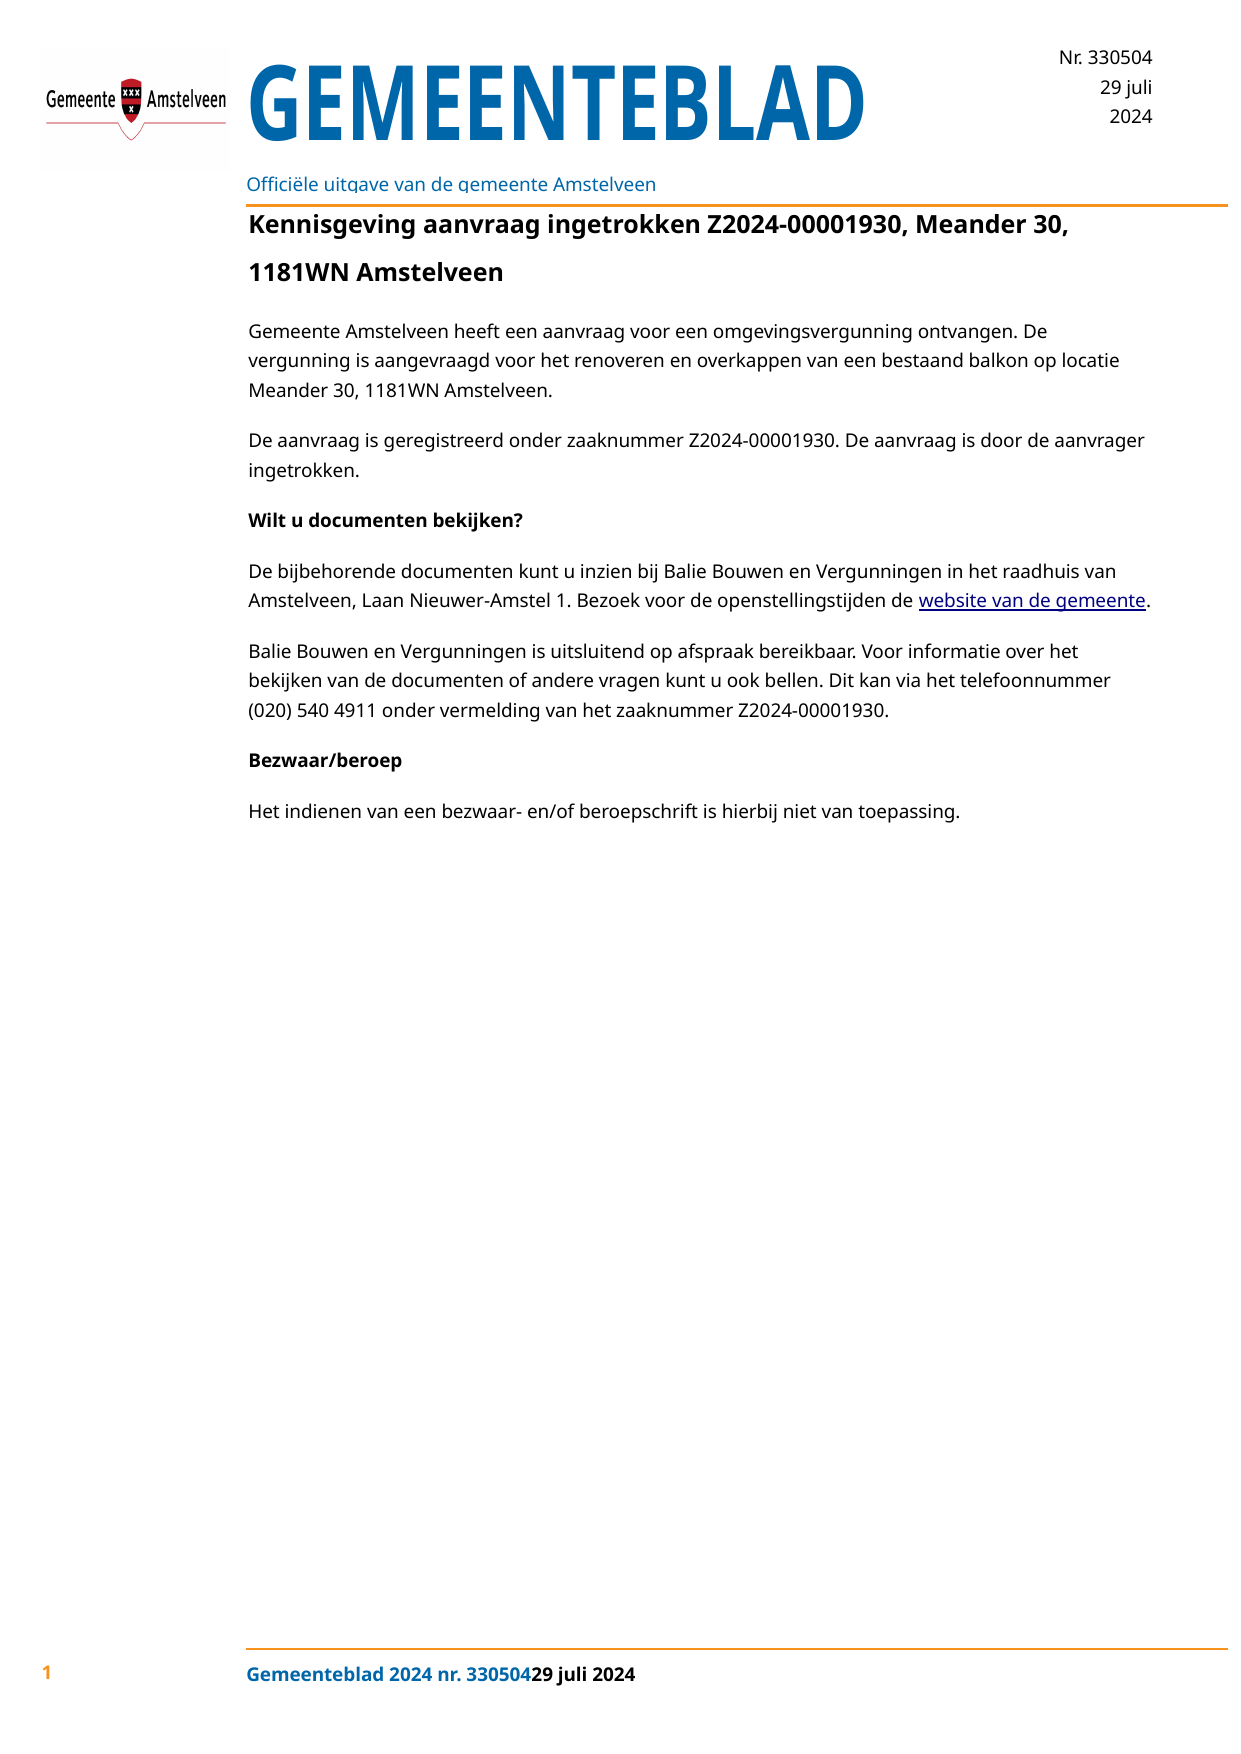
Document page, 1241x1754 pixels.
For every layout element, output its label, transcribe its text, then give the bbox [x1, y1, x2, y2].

text De bijbehorende documenten kunt u inzien bij Balie Bouwen en Vergunningen in het raadhuis van Amstelveen, Laan Nieuwer-Amstel 1. Bezoek voor de openstellingstijden de website van de gemeente. [248, 558, 1152, 613]
text Kennisgeving aanvraag ingetrokken Z2024-00001930, Meander 30, 1181WN Amstelveen [248, 207, 1152, 288]
text Gemeente Amstelveen heeft een aanvraag voor een omgevingsvergunning ontvangen. De vergunning is aangevraagd voor het renoveren en overkappen van een bestaand balkon op locatie Meander 30, 1181WN Amstelveen. [248, 318, 1152, 403]
picture [41, 47, 231, 172]
text De aanvraag is geregistreerd onder zaaknummer Z2024-00001930. De aanvraag is door de aanvrager ingetrokken. [248, 427, 1152, 483]
text Het indienen van een bezwaar- en/of beroepschrift is hierbij niet van toepassing. [248, 798, 1152, 824]
text Wilt u documenten bekijken? [248, 507, 1152, 533]
text Balie Bouwen en Vergunningen is uitsluitend op afspraak bereikbaar. Voor informatie over het bekijken van de documenten of andere vragen kunt u ook bellen. Dit kan via het telefoonnummer (020) 540 4911 onder vermelding van het zaaknummer Z2024-00001930. [248, 638, 1152, 723]
text Bezwaar/beroep [248, 747, 1152, 773]
